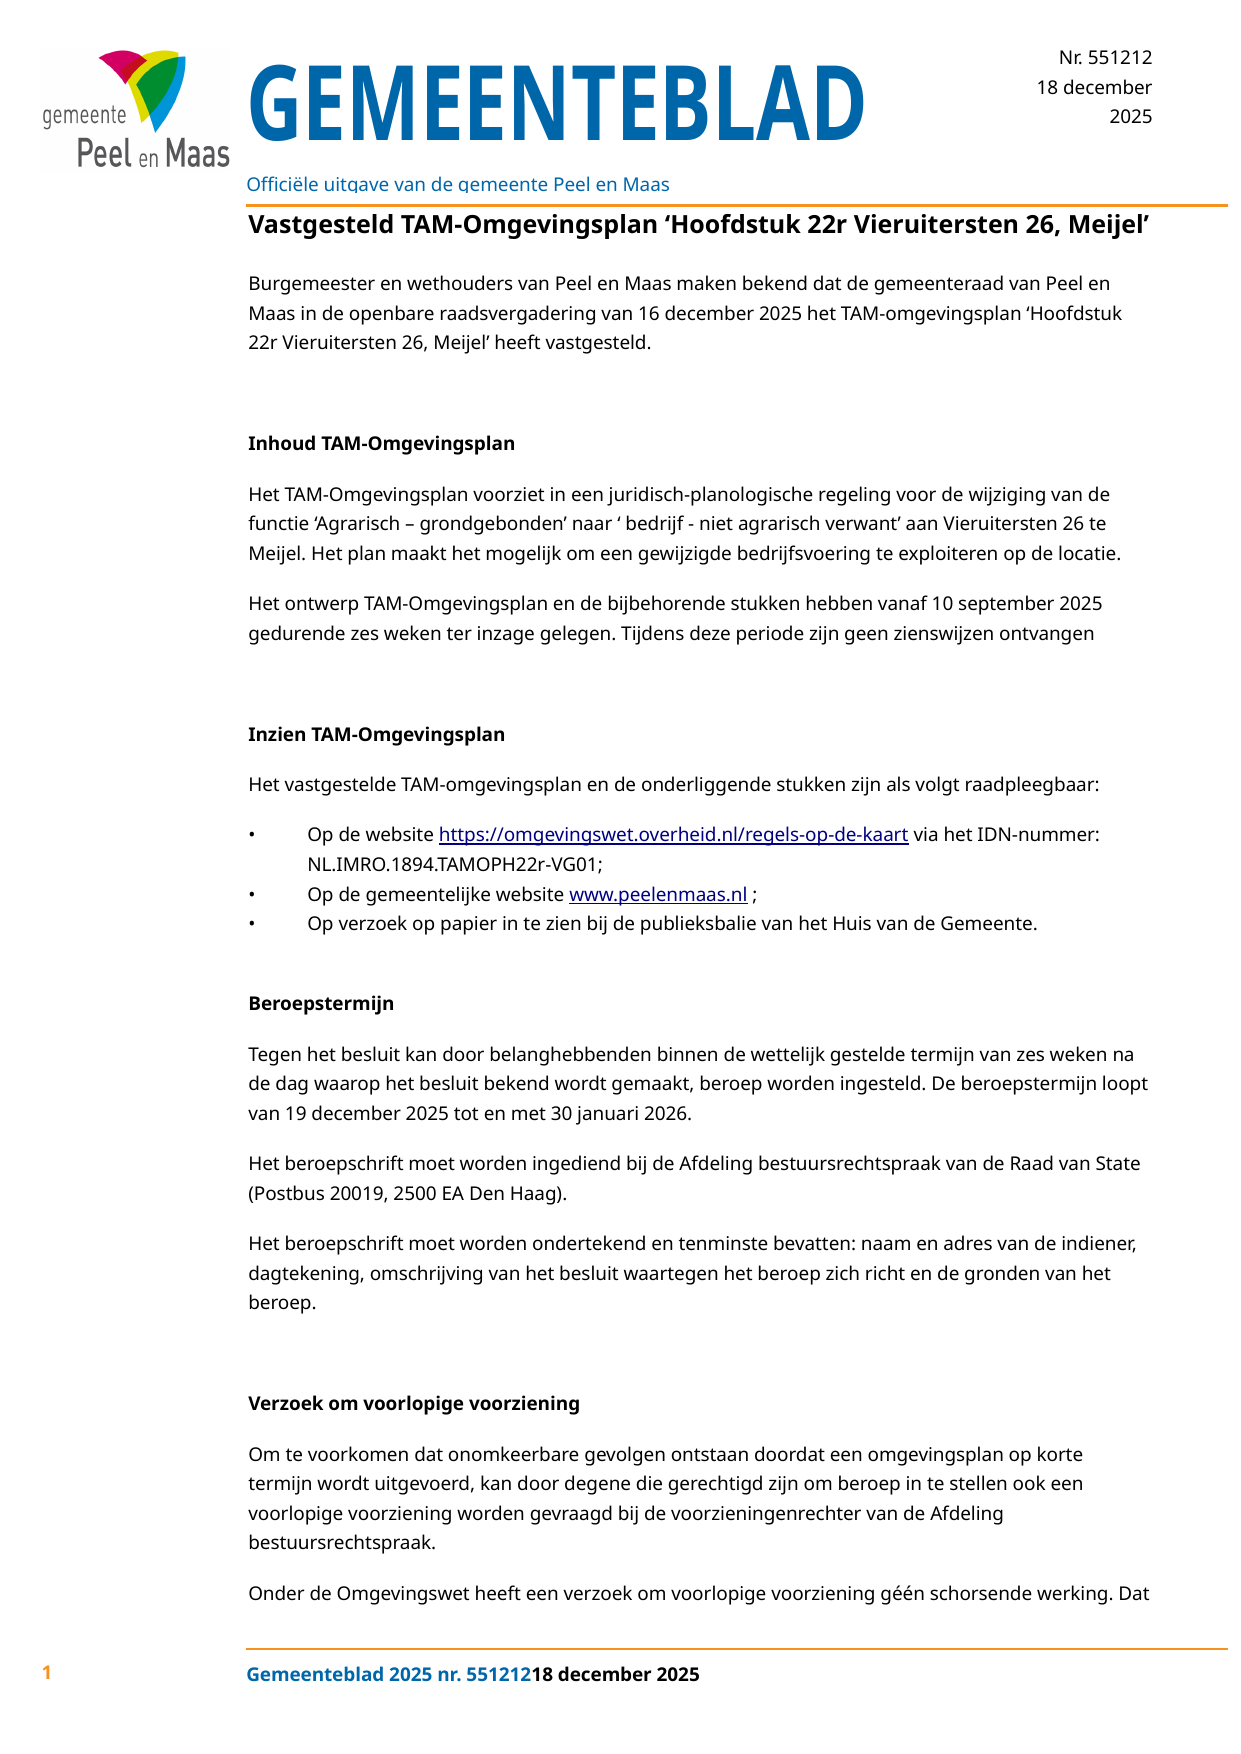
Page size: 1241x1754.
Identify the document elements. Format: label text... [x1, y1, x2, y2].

text Inzien TAM-Omgevingsplan [248, 721, 1152, 746]
text Het ontwerp TAM-Omgevingsplan en de bijbehorende stukken hebben vanaf 10 september 2025 gedurende zes weken ter inzage gelegen. Tijdens deze periode zijn geen zienswijzen ontvangen [248, 590, 1152, 646]
text Het beroepschrift moet worden ondertekend en tenminste bevatten: naam en adres van de indiener, dagtekening, omschrijving van het besluit waartegen het beroep zich richt en de gronden van het beroep. [248, 1230, 1152, 1315]
text Verzoek om voorlopige voorziening [248, 1390, 1152, 1416]
text Tegen het besluit kan door belanghebbenden binnen de wettelijk gestelde termijn van zes weken na de dag waarop het besluit bekend wordt gemaakt, beroep worden ingesteld. De beroepstermijn loopt van 19 december 2025 tot en met 30 januari 2026. [248, 1041, 1152, 1126]
text Vastgesteld TAM-Omgevingsplan ‘Hoofdstuk 22r Vieruitersten 26, Meijel’ [248, 207, 1152, 241]
text Om te voorkomen dat onomkeerbare gevolgen ontstaan doordat een omgevingsplan op korte termijn wordt uitgevoerd, kan door degene die gerechtigd zijn om beroep in te stellen ook een voorlopige voorziening worden gevraagd bij de voorzieningenrechter van de Afdeling bestuursrechtspraak. [248, 1441, 1152, 1555]
text Het beroepschrift moet worden ingediend bij de Afdeling bestuursrechtspraak van de Raad van State (Postbus 20019, 2500 EA Den Haag). [248, 1150, 1152, 1206]
list Op de website https://omgevingswet.overheid.nl/regels-op-de-kaart via het IDN-nummer: NL.IMRO.1894.TAMOPH22r-VG01; [248, 822, 1152, 877]
text Het vastgestelde TAM-omgevingsplan en de onderliggende stukken zijn als volgt raadpleegbaar: [248, 771, 1152, 797]
text Onder de Omgevingswet heeft een verzoek om voorlopige voorziening géén schorsende werking. Dat [248, 1580, 1152, 1606]
list Op de gemeentelijke website www.peelenmaas.nl ; [248, 881, 1152, 906]
text Inhoud TAM-Omgevingsplan [248, 430, 1152, 456]
text Het TAM-Omgevingsplan voorziet in een juridisch-planologische regeling voor de wijziging van de functie ‘Agrarisch – grondgebonden’ naar ‘ bedrijf - niet agrarisch verwant’ aan Vieruitersten 26 te Meijel. Het plan maakt het mogelijk om een gewijzigde bedrijfsvoering te exploiteren op de locatie. [248, 481, 1152, 566]
list Op verzoek op papier in te zien bij de publieksbalie van het Huis van de Gemeente. [248, 910, 1152, 936]
text Burgemeester en wethouders van Peel en Maas maken bekend dat de gemeenteraad van Peel en Maas in de openbare raadsvergadering van 16 december 2025 het TAM-omgevingsplan ‘Hoofdstuk 22r Vieruitersten 26, Meijel’ heeft vastgesteld. [248, 270, 1152, 355]
text Beroepstermijn [248, 990, 1152, 1016]
picture [41, 47, 231, 172]
